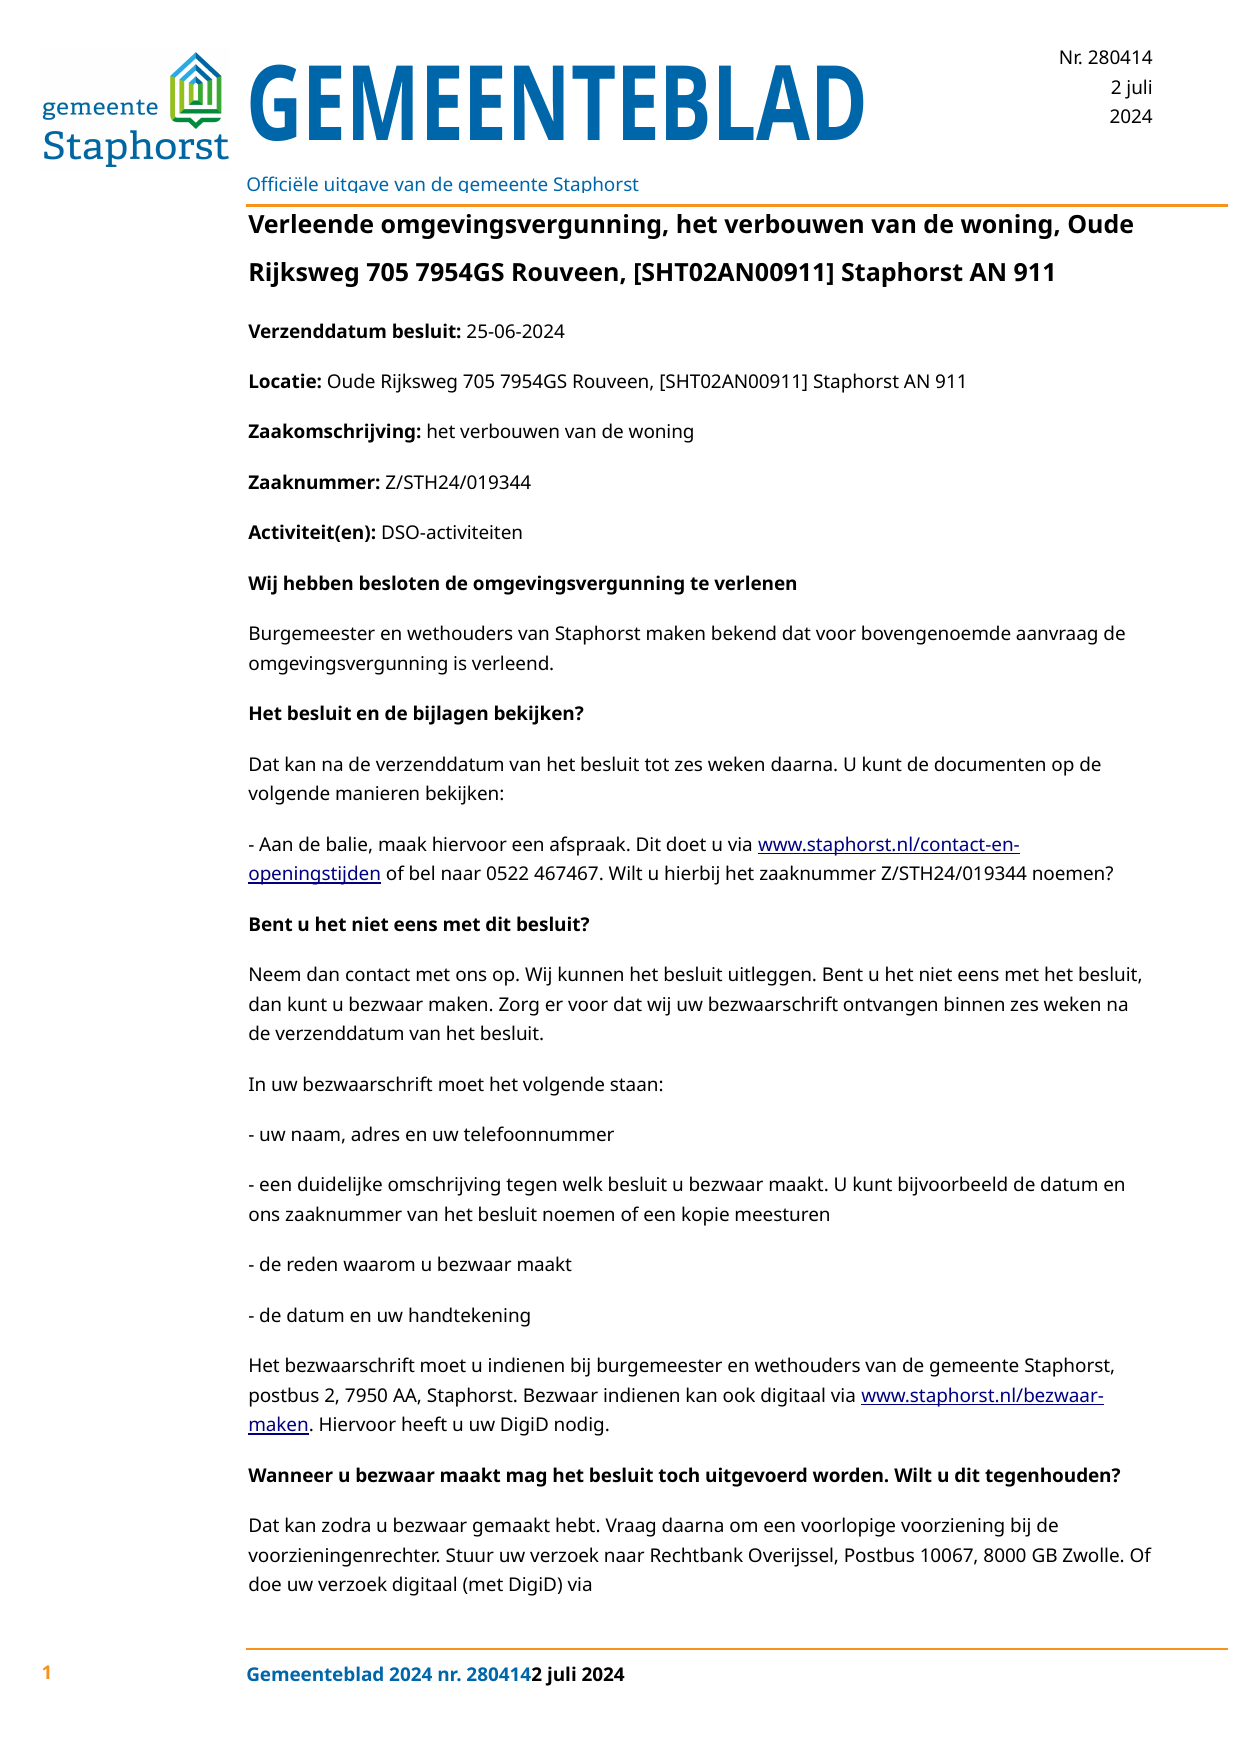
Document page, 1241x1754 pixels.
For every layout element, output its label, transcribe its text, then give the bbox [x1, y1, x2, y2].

text Dat kan na de verzenddatum van het besluit tot zes weken daarna. U kunt de documenten op de volgende manieren bekijken: [248, 751, 1152, 806]
text Wanneer u bezwaar maakt mag het besluit toch uitgevoerd worden. Wilt u dit tegenhouden? [248, 1462, 1152, 1488]
text Burgemeester en wethouders van Staphorst maken bekend dat voor bovengenoemde aanvraag de omgevingsvergunning is verleend. [248, 620, 1152, 676]
text Zaaknummer: Z/STH24/019344 [248, 469, 1152, 495]
text Locatie: Oude Rijksweg 705 7954GS Rouveen, [SHT02AN00911] Staphorst AN 911 [248, 368, 1152, 394]
text In uw bezwaarschrift moet het volgende staan: [248, 1071, 1152, 1097]
text Het bezwaarschrift moet u indienen bij burgemeester en wethouders van de gemeente Staphorst, postbus 2, 7950 AA, Staphorst. Bezwaar indienen kan ook digitaal via www.staphorst.nl/bezwaar-maken. Hiervoor heeft u uw DigiD nodig. [248, 1352, 1152, 1437]
text - Aan de balie, maak hiervoor een afspraak. Dit doet u via www.staphorst.nl/contact-en-openingstijden of bel naar 0522 467467. Wilt u hierbij het zaaknummer Z/STH24/019344 noemen? [248, 831, 1152, 886]
text - uw naam, adres en uw telefoonnummer [248, 1121, 1152, 1147]
text - de datum en uw handtekening [248, 1302, 1152, 1328]
text Activiteit(en): DSO-activiteiten [248, 519, 1152, 545]
text Wij hebben besloten de omgevingsvergunning te verlenen [248, 570, 1152, 596]
text Het besluit en de bijlagen bekijken? [248, 700, 1152, 726]
text Dat kan zodra u bezwaar gemaakt hebt. Vraag daarna om een voorlopige voorziening bij de voorzieningenrechter. Stuur uw verzoek naar Rechtbank Overijssel, Postbus 10067, 8000 GB Zwolle. Of doe uw verzoek digitaal (met DigiD) via [248, 1512, 1152, 1597]
text Verzenddatum besluit: 25-06-2024 [248, 318, 1152, 344]
text Zaakomschrijving: het verbouwen van de woning [248, 419, 1152, 444]
text - een duidelijke omschrijving tegen welk besluit u bezwaar maakt. U kunt bijvoorbeeld de datum en ons zaaknummer van het besluit noemen of een kopie meesturen [248, 1172, 1152, 1227]
text - de reden waarom u bezwaar maakt [248, 1252, 1152, 1277]
picture [41, 47, 231, 172]
text Neem dan contact met ons op. Wij kunnen het besluit uitleggen. Bent u het niet eens met het besluit, dan kunt u bezwaar maken. Zorg er voor dat wij uw bezwaarschrift ontvangen binnen zes weken na de verzenddatum van het besluit. [248, 961, 1152, 1046]
text Verleende omgevingsvergunning, het verbouwen van de woning, Oude Rijksweg 705 7954GS Rouveen, [SHT02AN00911] Staphorst AN 911 [248, 207, 1152, 288]
text Bent u het niet eens met dit besluit? [248, 911, 1152, 937]
